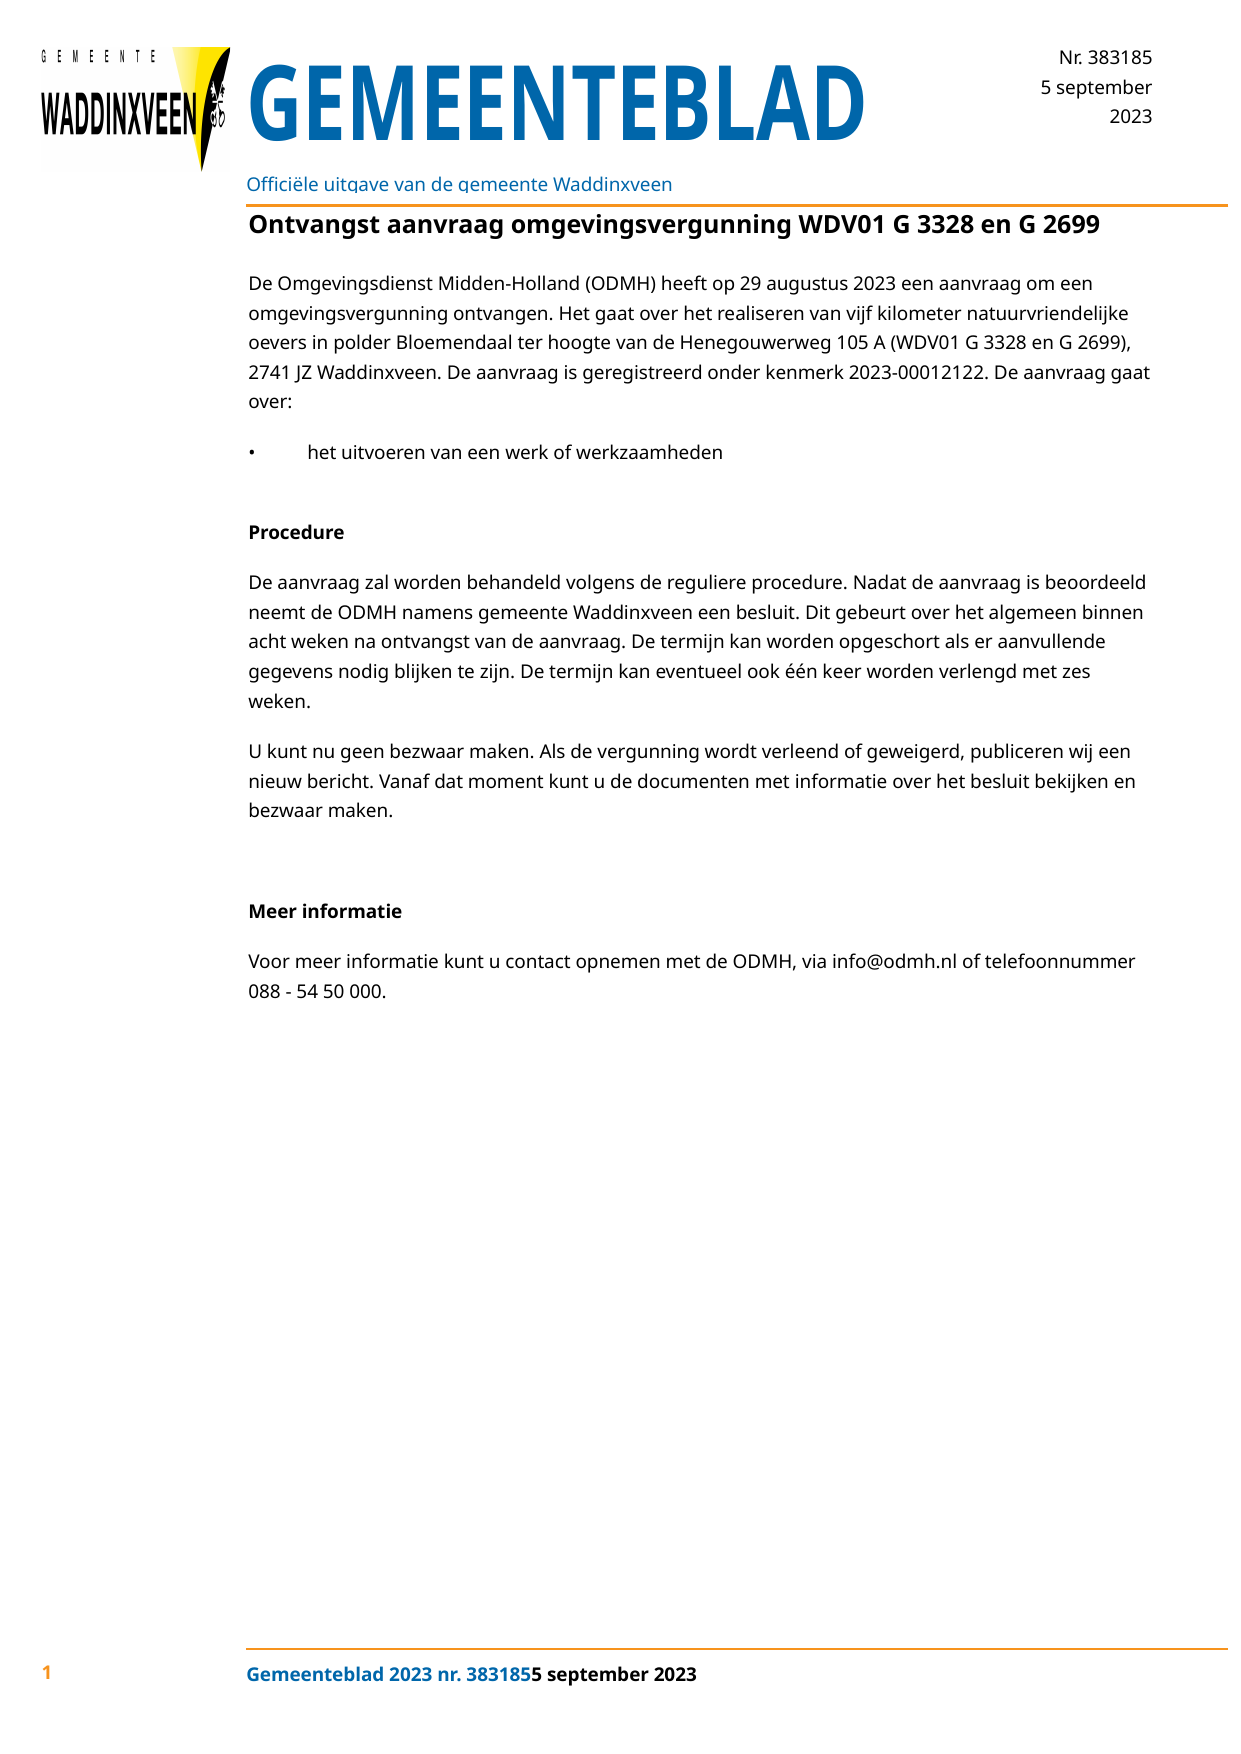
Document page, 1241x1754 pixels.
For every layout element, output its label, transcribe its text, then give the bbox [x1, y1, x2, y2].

text Voor meer informatie kunt u contact opnemen met de ODMH, via info@odmh.nl of telefoonnummer 088 - 54 50 000. [248, 949, 1152, 1004]
text Procedure [248, 519, 1152, 545]
text Ontvangst aanvraag omgevingsvergunning WDV01 G 3328 en G 2699 [248, 207, 1152, 241]
text De Omgevingsdienst Midden-Holland (ODMH) heeft op 29 augustus 2023 een aanvraag om een omgevingsvergunning ontvangen. Het gaat over het realiseren van vijf kilometer natuurvriendelijke oevers in polder Bloemendaal ter hoogte van de Henegouwerweg 105 A (WDV01 G 3328 en G 2699), 2741 JZ Waddinxveen. De aanvraag is geregistreerd onder kenmerk 2023-00012122. De aanvraag gaat over: [248, 270, 1152, 414]
picture [41, 47, 231, 172]
list het uitvoeren van een werk of werkzaamheden [248, 439, 1152, 465]
text De aanvraag zal worden behandeld volgens de reguliere procedure. Nadat de aanvraag is beoordeeld neemt de ODMH namens gemeente Waddinxveen een besluit. Dit gebeurt over het algemeen binnen acht weken na ontvangst van de aanvraag. De termijn kan worden opgeschort als er aanvullende gegevens nodig blijken te zijn. De termijn kan eventueel ook één keer worden verlengd met zes weken. [248, 569, 1152, 713]
text U kunt nu geen bezwaar maken. Als de vergunning wordt verleend of geweigerd, publiceren wij een nieuw bericht. Vanaf dat moment kunt u de documenten met informatie over het besluit bekijken en bezwaar maken. [248, 738, 1152, 823]
text Meer informatie [248, 898, 1152, 924]
